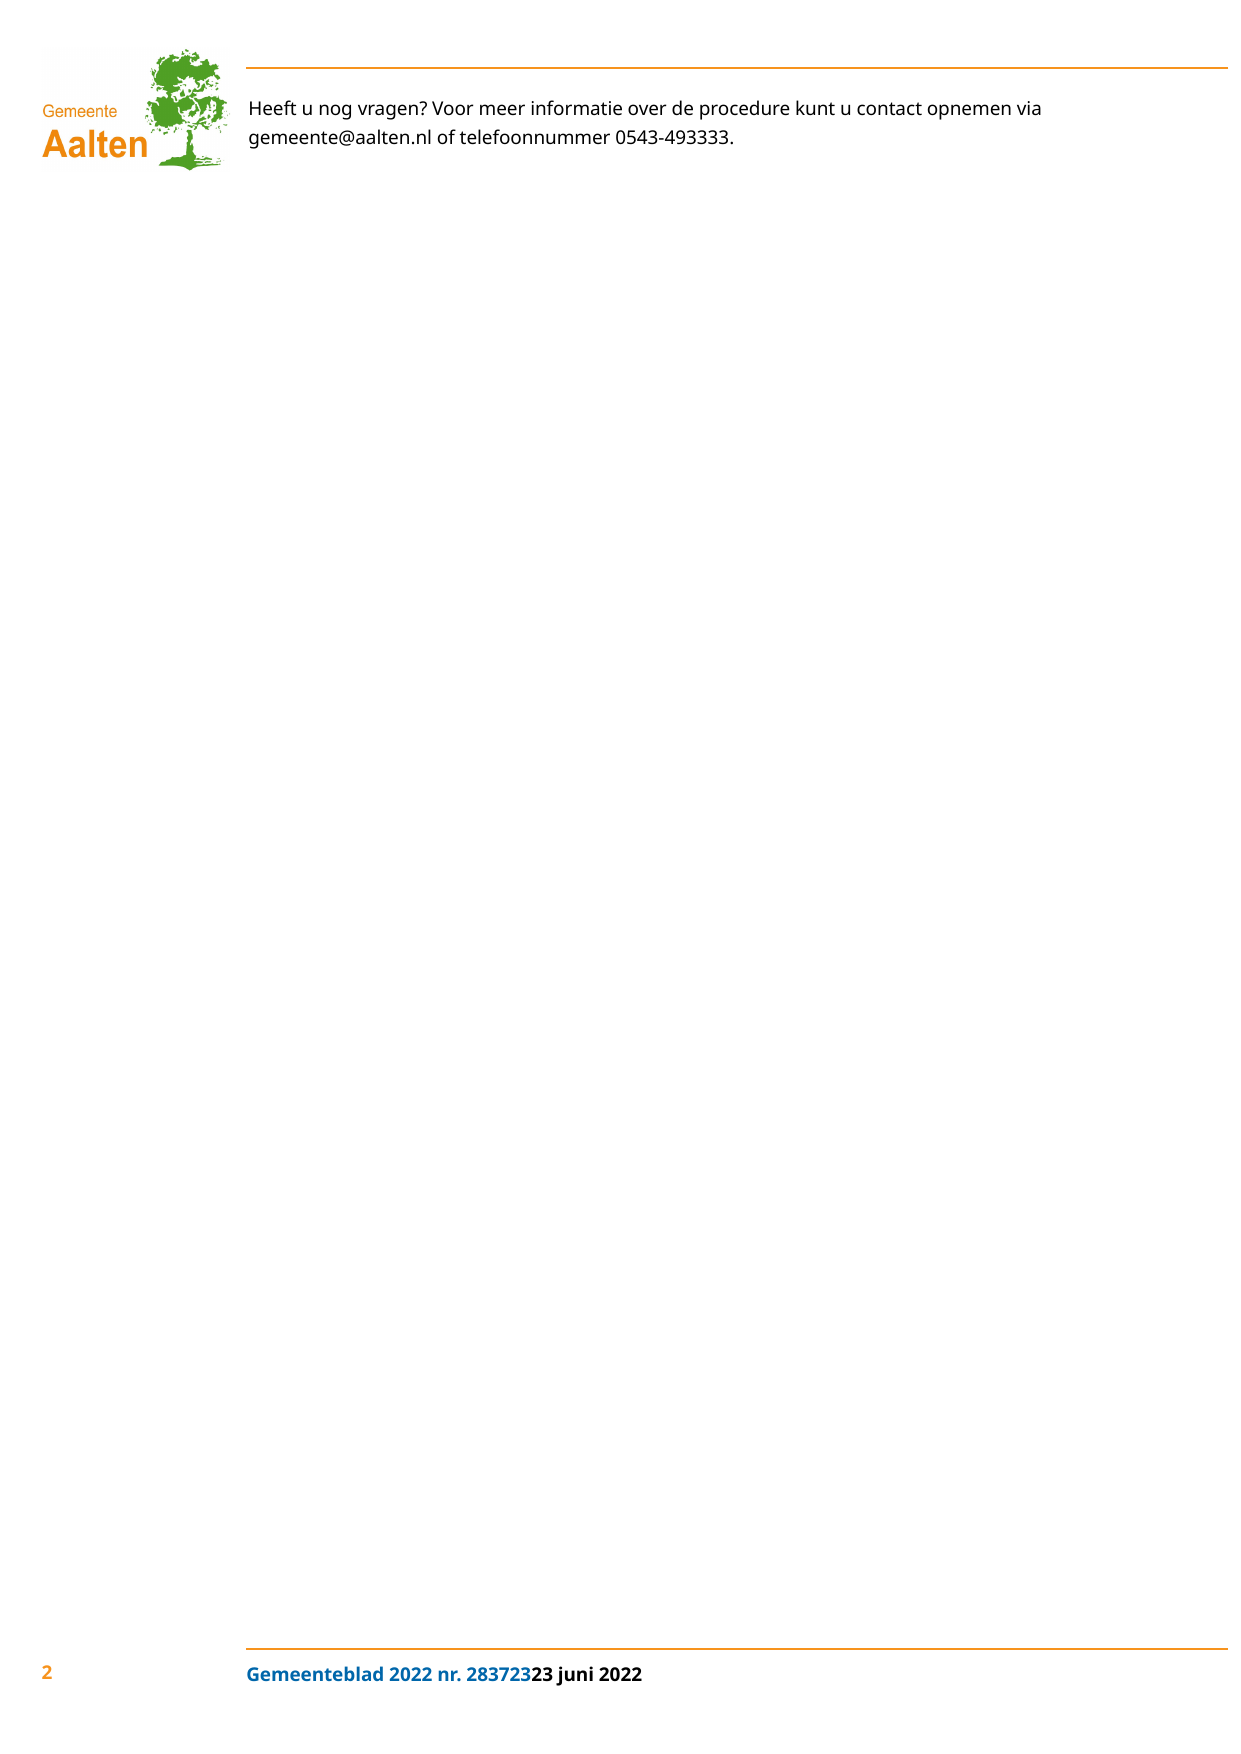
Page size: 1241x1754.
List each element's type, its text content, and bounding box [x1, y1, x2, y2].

picture [41, 47, 231, 172]
text Heeft u nog vragen? Voor meer informatie over de procedure kunt u contact opnemen via gemeente@aalten.nl of telefoonnummer 0543-493333. [248, 95, 1152, 150]
